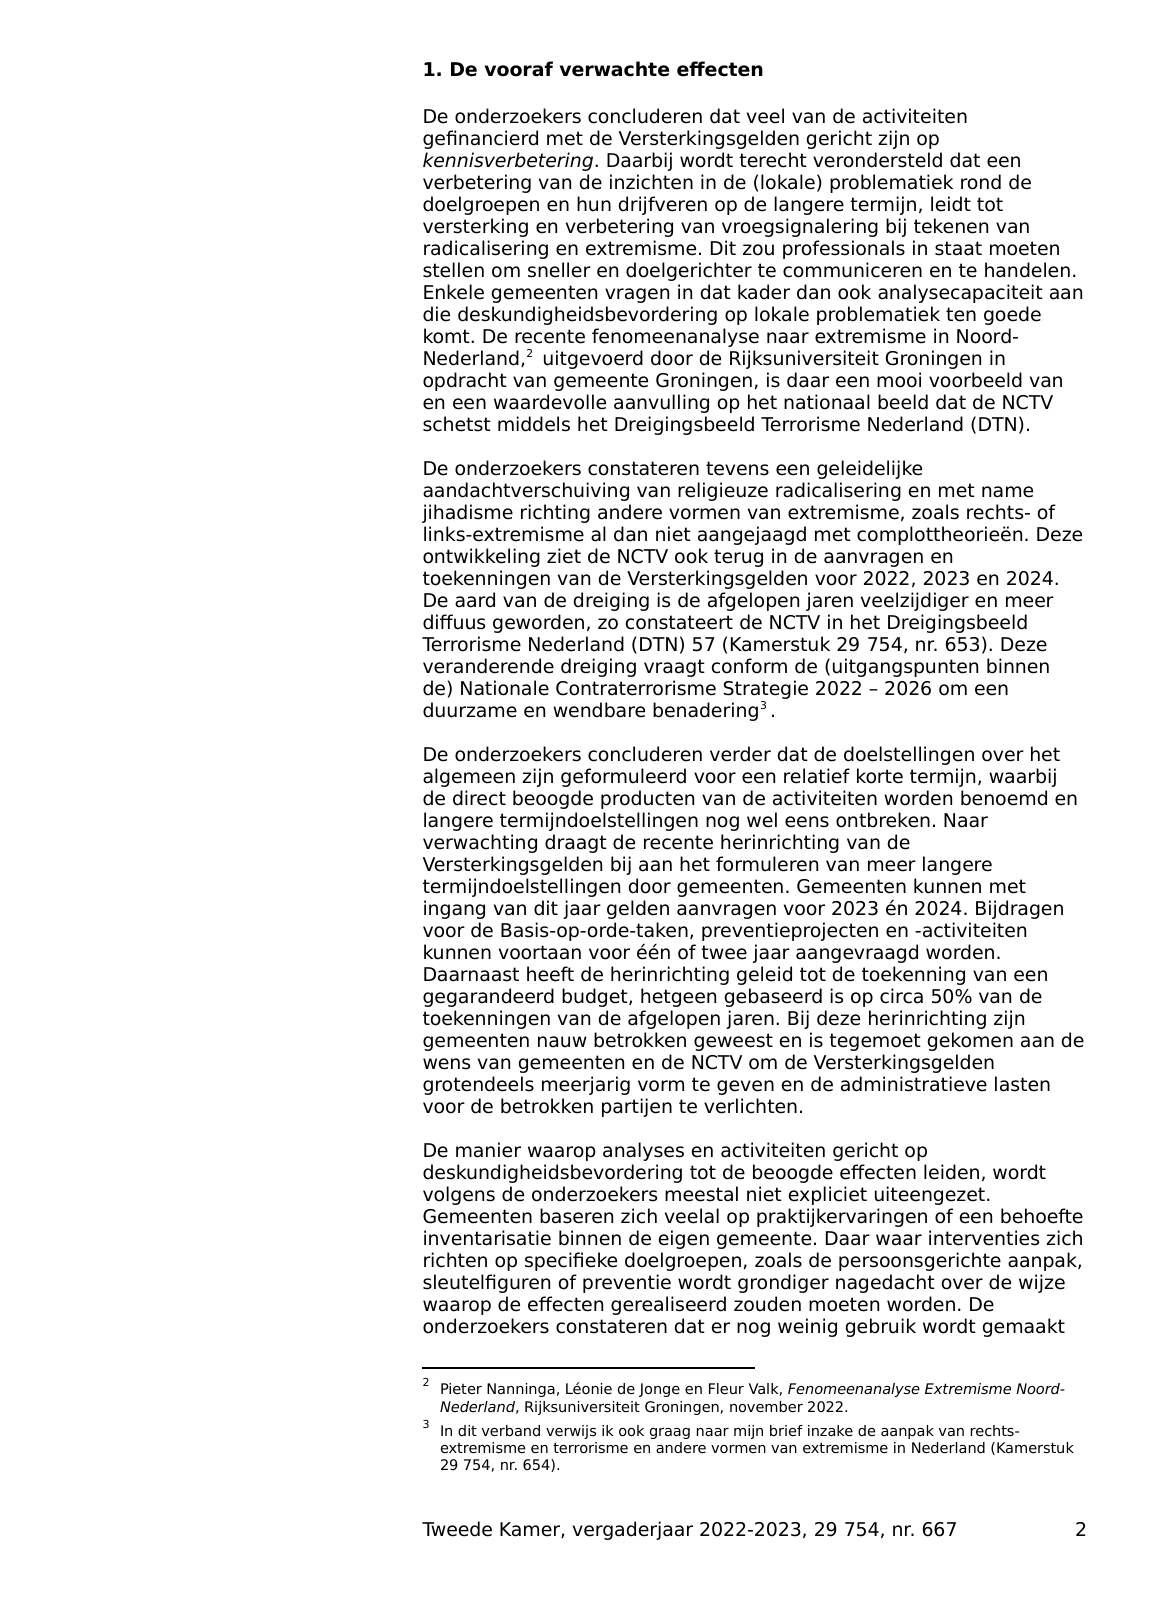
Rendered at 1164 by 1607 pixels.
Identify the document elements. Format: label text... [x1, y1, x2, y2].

text De manier waarop analyses en activiteiten gericht op deskundigheidsbevordering tot de beoogde effecten leiden, wordt volgens de onderzoekers meestal niet expliciet uiteengezet. Gemeenten baseren zich veelal op praktijkervaringen of een behoefte inventarisatie binnen de eigen gemeente. Daar waar interventies zich richten op specifieke doelgroepen, zoals de persoonsgerichte aanpak, sleutelfiguren of preventie wordt grondiger nagedacht over de wijze waarop de effecten gerealiseerd zouden moeten worden. De onderzoekers constateren dat er nog weinig gebruik wordt gemaakt [422, 1140, 1087, 1337]
text In dit verband verwijs ik ook graag naar mijn brief inzake de aanpak van rechts-extremisme en terrorisme en andere vormen van extremisme in Nederland (Kamerstuk 29 754, nr. 654). [422, 1418, 1087, 1474]
subtitle 1. De vooraf verwachte effecten [422, 59, 1087, 81]
text De onderzoekers concluderen verder dat de doelstellingen over het algemeen zijn geformuleerd voor een relatief korte termijn, waarbij de direct beoogde producten van de activiteiten worden benoemd en langere termijndoelstellingen nog wel eens ontbreken. Naar verwachting draagt de recente herinrichting van de Versterkingsgelden bij aan het formuleren van meer langere termijndoelstellingen door gemeenten. Gemeenten kunnen met ingang van dit jaar gelden aanvragen voor 2023 én 2024. Bijdragen voor de Basis-op-orde-taken, preventieprojecten en -activiteiten kunnen voortaan voor één of twee jaar aangevraagd worden. Daarnaast heeft de herinrichting geleid tot de toekenning van een gegarandeerd budget, hetgeen gebaseerd is op circa 50% van de toekenningen van de afgelopen jaren. Bij deze herinrichting zijn gemeenten nauw betrokken geweest en is tegemoet gekomen aan de wens van gemeenten en de NCTV om de Versterkingsgelden grotendeels meerjarig vorm te geven en de administratieve lasten voor de betrokken partijen te verlichten. [422, 744, 1087, 1117]
text Pieter Nanninga, Léonie de Jonge en Fleur Valk, Fenomeenanalyse Extremisme Noord-Nederland, Rijksuniversiteit Groningen, november 2022. [422, 1377, 1087, 1416]
text De onderzoekers constateren tevens een geleidelijke aandachtverschuiving van religieuze radicalisering en met name jihadisme richting andere vormen van extremisme, zoals rechts- of links-extremisme al dan niet aangejaagd met complottheorieën. Deze ontwikkeling ziet de NCTV ook terug in de aanvragen en toekenningen van de Versterkingsgelden voor 2022, 2023 en 2024. De aard van de dreiging is de afgelopen jaren veelzijdiger en meer diffuus geworden, zo constateert de NCTV in het Dreigingsbeeld Terrorisme Nederland (DTN) 57 (Kamerstuk 29 754, nr. 653). Deze veranderende dreiging vraagt conform de (uitgangspunten binnen de) Nationale Contraterrorisme Strategie 2022 – 2026 om een duurzame en wendbare benadering. [422, 458, 1087, 722]
text De onderzoekers concluderen dat veel van de activiteiten gefinancierd met de Versterkingsgelden gericht zijn op kennisverbetering. Daarbij wordt terecht verondersteld dat een verbetering van de inzichten in de (lokale) problematiek rond de doelgroepen en hun drijfveren op de langere termijn, leidt tot versterking en verbetering van vroegsignalering bij tekenen van radicalisering en extremisme. Dit zou professionals in staat moeten stellen om sneller en doelgerichter te communiceren en te handelen. Enkele gemeenten vragen in dat kader dan ook analysecapaciteit aan die deskundigheidsbevordering op lokale problematiek ten goede komt. De recente fenomeenanalyse naar extremisme in Noord-Nederland, uitgevoerd door de Rijksuniversiteit Groningen in opdracht van gemeente Groningen, is daar een mooi voorbeeld van en een waardevolle aanvulling op het nationaal beeld dat de NCTV schetst middels het Dreigingsbeeld Terrorisme Nederland (DTN). [422, 106, 1087, 436]
